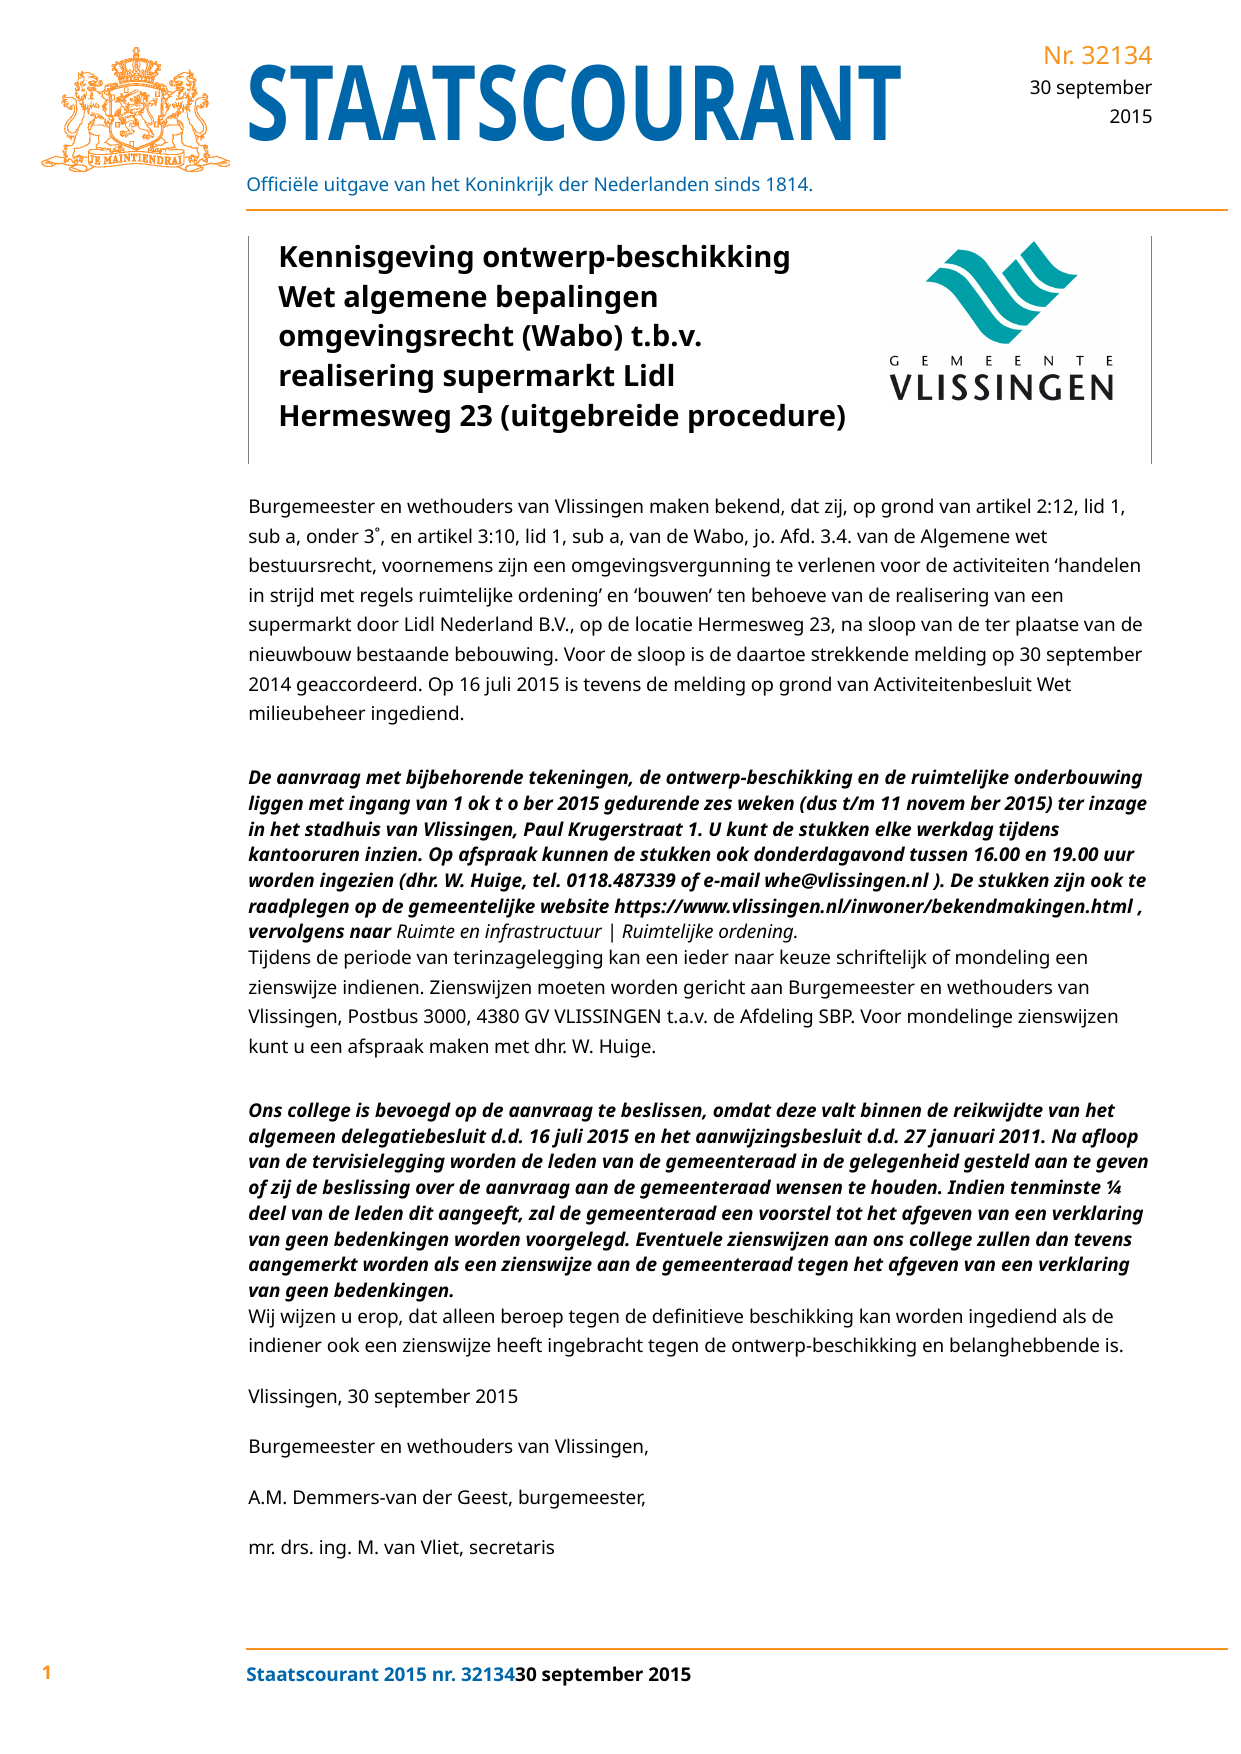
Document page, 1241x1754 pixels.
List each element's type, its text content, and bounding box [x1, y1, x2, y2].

text A.M. Demmers-van der Geest, burgemeester, [248, 1484, 1152, 1509]
picture [41, 47, 231, 172]
table_header Kennisgeving ontwerp-beschikking Wet algemene bepalingen omgevingsrecht (Wabo) t.b.v. realisering supermarkt Lidl Hermesweg 23 (uitgebreide procedure) [249, 236, 850, 464]
text Burgemeester en wethouders van Vlissingen, [248, 1433, 1152, 1459]
text De aanvraag met bijbehorende tekeningen, de ontwerp-beschikking en de ruimtelijke onderbouwing liggen met ingang van 1 ok t o ber 2015 gedurende zes weken (dus t/m 11 novem ber 2015) ter inzage in het stadhuis van Vlissingen, Paul Krugerstraat 1. U kunt de stukken elke werkdag tijdens kantooruren inzien. Op afspraak kunnen de stukken ook donderdagavond tussen 16.00 en 19.00 uur worden ingezien (dhr. W. Huige, tel. 0118.487339 of e-mail whe@vlissingen.nl ). De stukken zijn ook te raadplegen op de gemeentelijke website https://www.vlissingen.nl/inwoner/bekendmakingen.html , vervolgens naar Ruimte en infrastructuur | Ruimtelijke ordening. [248, 764, 1152, 944]
text mr. drs. ing. M. van Vliet, secretaris [248, 1534, 1152, 1560]
table_header [850, 236, 1151, 464]
text Vlissingen, 30 september 2015 [248, 1383, 1152, 1409]
text Tijdens de periode van terinzagelegging kan een ieder naar keuze schriftelijk of mondeling een zienswijze indienen. Zienswijzen moeten worden gericht aan Burgemeester en wethouders van Vlissingen, Postbus 3000, 4380 GV VLISSINGEN t.a.v. de Afdeling SBP. Voor mondelinge zienswijzen kunt u een afspraak maken met dhr. W. Huige. [248, 944, 1152, 1059]
text Ons college is bevoegd op de aanvraag te beslissen, omdat deze valt binnen de reikwijdte van het algemeen delegatiebesluit d.d. 16 juli 2015 en het aanwijzingsbesluit d.d. 27 januari 2011. Na afloop van de tervisielegging worden de leden van de gemeenteraad in de gelegenheid gesteld aan te geven of zij de beslissing over de aanvraag aan de gemeenteraad wensen te houden. Indien tenminste ¼ deel van de leden dit aangeeft, zal de gemeenteraad een voorstel tot het afgeven van een verklaring van geen bedenkingen worden voorgelegd. Eventuele zienswijzen aan ons college zullen dan tevens aangemerkt worden als een zienswijze aan de gemeenteraad tegen het afgeven van een verklaring van geen bedenkingen. [248, 1097, 1152, 1303]
picture [882, 236, 1119, 406]
text Wij wijzen u erop, dat alleen beroep tegen de definitieve beschikking kan worden ingediend als de indiener ook een zienswijze heeft ingebracht tegen de ontwerp-beschikking en belanghebbende is. [248, 1303, 1152, 1358]
text Burgemeester en wethouders van Vlissingen maken bekend, dat zij, op grond van artikel 2:12, lid 1, sub a, onder 3˚, en artikel 3:10, lid 1, sub a, van de Wabo, jo. Afd. 3.4. van de Algemene wet bestuursrecht, voornemens zijn een omgevingsvergunning te verlenen voor de activiteiten ‘handelen in strijd met regels ruimtelijke ordening’ en ‘bouwen’ ten behoeve van de realisering van een supermarkt door Lidl Nederland B.V., op de locatie Hermesweg 23, na sloop van de ter plaatse van de nieuwbouw bestaande bebouwing. Voor de sloop is de daartoe strekkende melding op 30 september 2014 geaccordeerd. Op 16 juli 2015 is tevens de melding op grond van Activiteitenbesluit Wet milieubeheer ingediend. [248, 493, 1152, 726]
